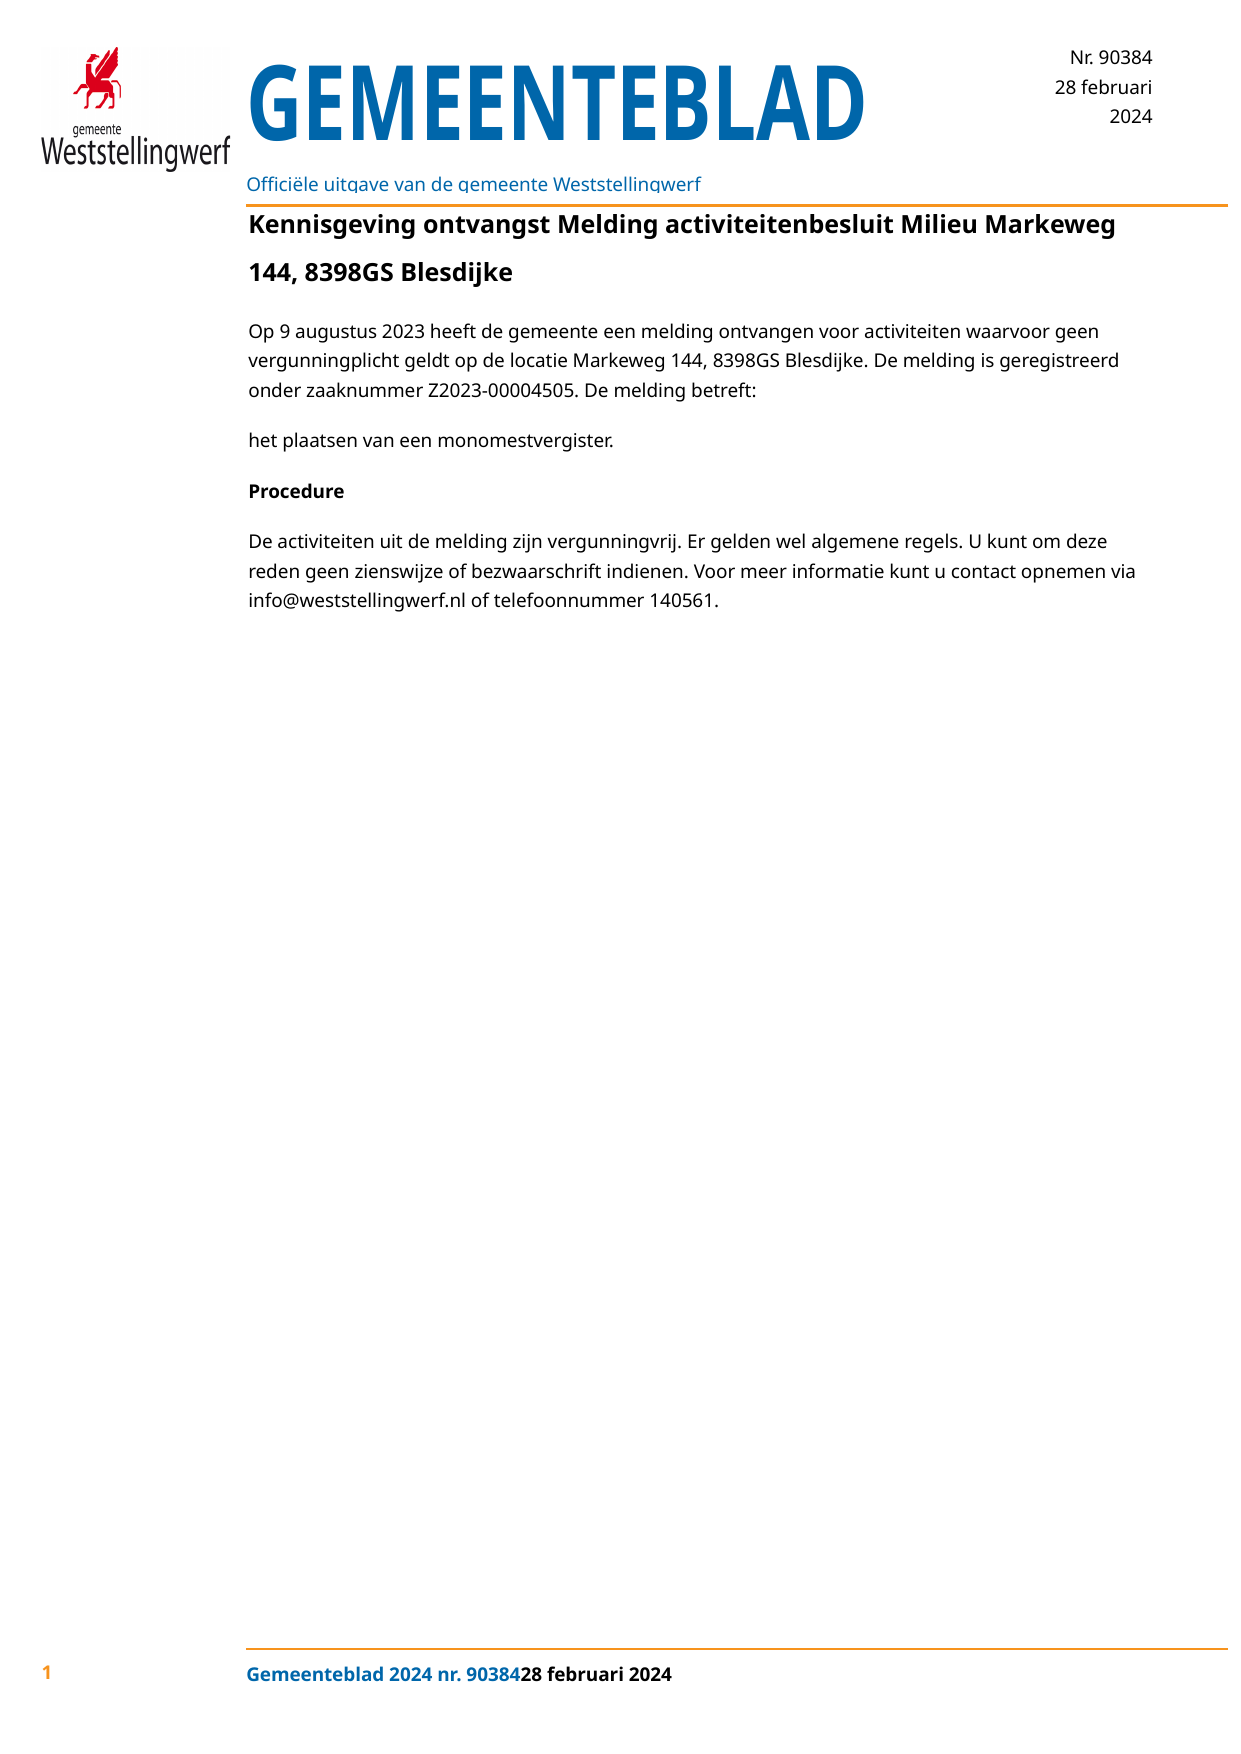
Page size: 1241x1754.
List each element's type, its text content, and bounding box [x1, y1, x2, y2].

text Op 9 augustus 2023 heeft de gemeente een melding ontvangen voor activiteiten waarvoor geen vergunningplicht geldt op de locatie Markeweg 144, 8398GS Blesdijke. De melding is geregistreerd onder zaaknummer Z2023-00004505. De melding betreft: [248, 318, 1152, 403]
text De activiteiten uit de melding zijn vergunningvrij. Er gelden wel algemene regels. U kunt om deze reden geen zienswijze of bezwaarschrift indienen. Voor meer informatie kunt u contact opnemen via info@weststellingwerf.nl of telefoonnummer 140561. [248, 528, 1152, 613]
text Procedure [248, 478, 1152, 504]
text het plaatsen van een monomestvergister. [248, 427, 1152, 453]
text Kennisgeving ontvangst Melding activiteitenbesluit Milieu Markeweg 144, 8398GS Blesdijke [248, 207, 1152, 288]
picture [41, 47, 231, 172]
